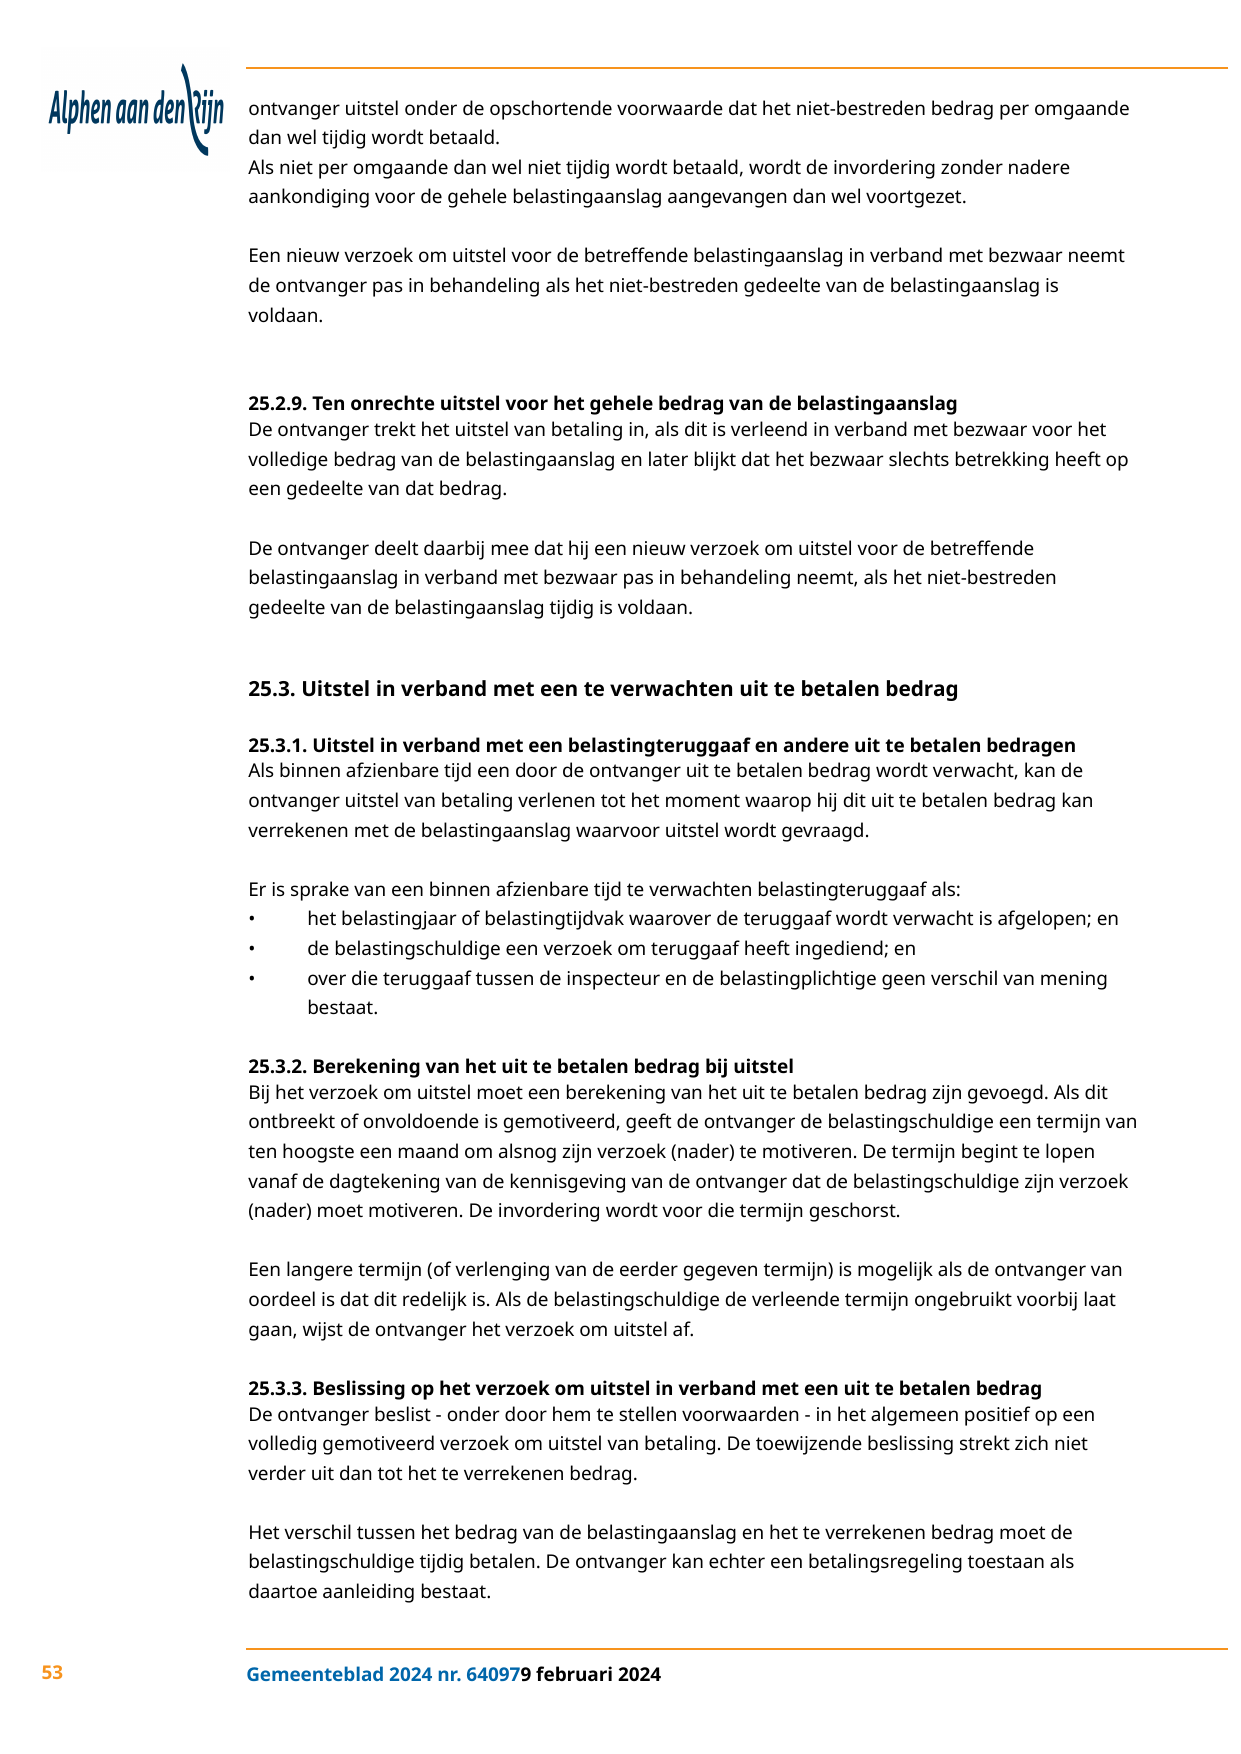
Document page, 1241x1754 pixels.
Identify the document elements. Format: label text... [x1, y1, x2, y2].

text belastingaanslag in verband met bezwaar pas in behandeling neemt, als het niet-bestreden [248, 564, 1152, 590]
text volledig gemotiveerd verzoek om uitstel van betaling. De toewijzende beslissing strekt zich niet [248, 1430, 1152, 1456]
text Als binnen afzienbare tijd een door de ontvanger uit te betalen bedrag wordt verwacht, kan de [248, 758, 1152, 783]
text ten hoogste een maand om alsnog zijn verzoek (nader) te motiveren. De termijn begint te lopen [248, 1138, 1152, 1164]
text 25.2.9. Ten onrechte uitstel voor het gehele bedrag van de belastingaanslag [248, 391, 1152, 416]
text ontvanger uitstel onder de opschortende voorwaarde dat het niet-bestreden bedrag per omgaande dan wel tijdig wordt betaald. [248, 95, 1152, 150]
text oordeel is dat dit redelijk is. Als de belastingschuldige de verleende termijn ongebruikt voorbij laat [248, 1286, 1152, 1312]
text Een nieuw verzoek om uitstel voor de betreffende belastingaanslag in verband met bezwaar neemt [248, 243, 1152, 268]
text 25.3.1. Uitstel in verband met een belastingteruggaaf en andere uit te betalen bedragen [248, 732, 1152, 758]
picture [41, 47, 231, 172]
list het belastingjaar of belastingtijdvak waarover de teruggaaf wordt verwacht is afgelopen; en [248, 906, 1152, 931]
text belastingschuldige tijdig betalen. De ontvanger kan echter een betalingsregeling toestaan als [248, 1549, 1152, 1574]
text De ontvanger trekt het uitstel van betaling in, als dit is verleend in verband met bezwaar voor het [248, 416, 1152, 442]
text volledige bedrag van de belastingaanslag en later blijkt dat het bezwaar slechts betrekking heeft op [248, 446, 1152, 472]
text verrekenen met de belastingaanslag waarvoor uitstel wordt gevraagd. [248, 817, 1152, 842]
list de belastingschuldige een verzoek om teruggaaf heeft ingediend; en [248, 935, 1152, 961]
text daartoe aanleiding bestaat. [248, 1578, 1152, 1604]
text Bij het verzoek om uitstel moet een berekening van het uit te betalen bedrag zijn gevoegd. Als dit [248, 1079, 1152, 1105]
text verder uit dan tot het te verrekenen bedrag. [248, 1460, 1152, 1486]
text De ontvanger beslist - onder door hem te stellen voorwaarden - in het algemeen positief op een [248, 1401, 1152, 1426]
text (nader) moet motiveren. De invordering wordt voor die termijn geschorst. [248, 1197, 1152, 1223]
text gaan, wijst de ontvanger het verzoek om uitstel af. [248, 1316, 1152, 1342]
text Het verschil tussen het bedrag van de belastingaanslag en het te verrekenen bedrag moet de [248, 1519, 1152, 1545]
list over die teruggaaf tussen de inspecteur en de belastingplichtige geen verschil van mening bestaat. [248, 965, 1152, 1020]
text ontvanger uitstel van betaling verlenen tot het moment waarop hij dit uit te betalen bedrag kan [248, 787, 1152, 813]
text 25.3. Uitstel in verband met een te verwachten uit te betalen bedrag [248, 674, 1152, 702]
text Er is sprake van een binnen afzienbare tijd te verwachten belastingteruggaaf als: [248, 876, 1152, 902]
text ontbreekt of onvoldoende is gemotiveerd, geeft de ontvanger de belastingschuldige een termijn van [248, 1109, 1152, 1134]
text 25.3.3. Beslissing op het verzoek om uitstel in verband met een uit te betalen bedrag [248, 1375, 1152, 1401]
text de ontvanger pas in behandeling als het niet-bestreden gedeelte van de belastingaanslag is [248, 272, 1152, 298]
text vanaf de dagtekening van de kennisgeving van de ontvanger dat de belastingschuldige zijn verzoek [248, 1168, 1152, 1194]
text een gedeelte van dat bedrag. [248, 476, 1152, 501]
text gedeelte van de belastingaanslag tijdig is voldaan. [248, 594, 1152, 619]
text voldaan. [248, 302, 1152, 328]
text Als niet per omgaande dan wel niet tijdig wordt betaald, wordt de invordering zonder nadere [248, 154, 1152, 180]
text Een langere termijn (of verlenging van de eerder gegeven termijn) is mogelijk als de ontvanger van [248, 1257, 1152, 1282]
text De ontvanger deelt daarbij mee dat hij een nieuw verzoek om uitstel voor de betreffende [248, 535, 1152, 560]
text aankondiging voor de gehele belastingaanslag aangevangen dan wel voortgezet. [248, 183, 1152, 209]
text 25.3.2. Berekening van het uit te betalen bedrag bij uitstel [248, 1053, 1152, 1079]
